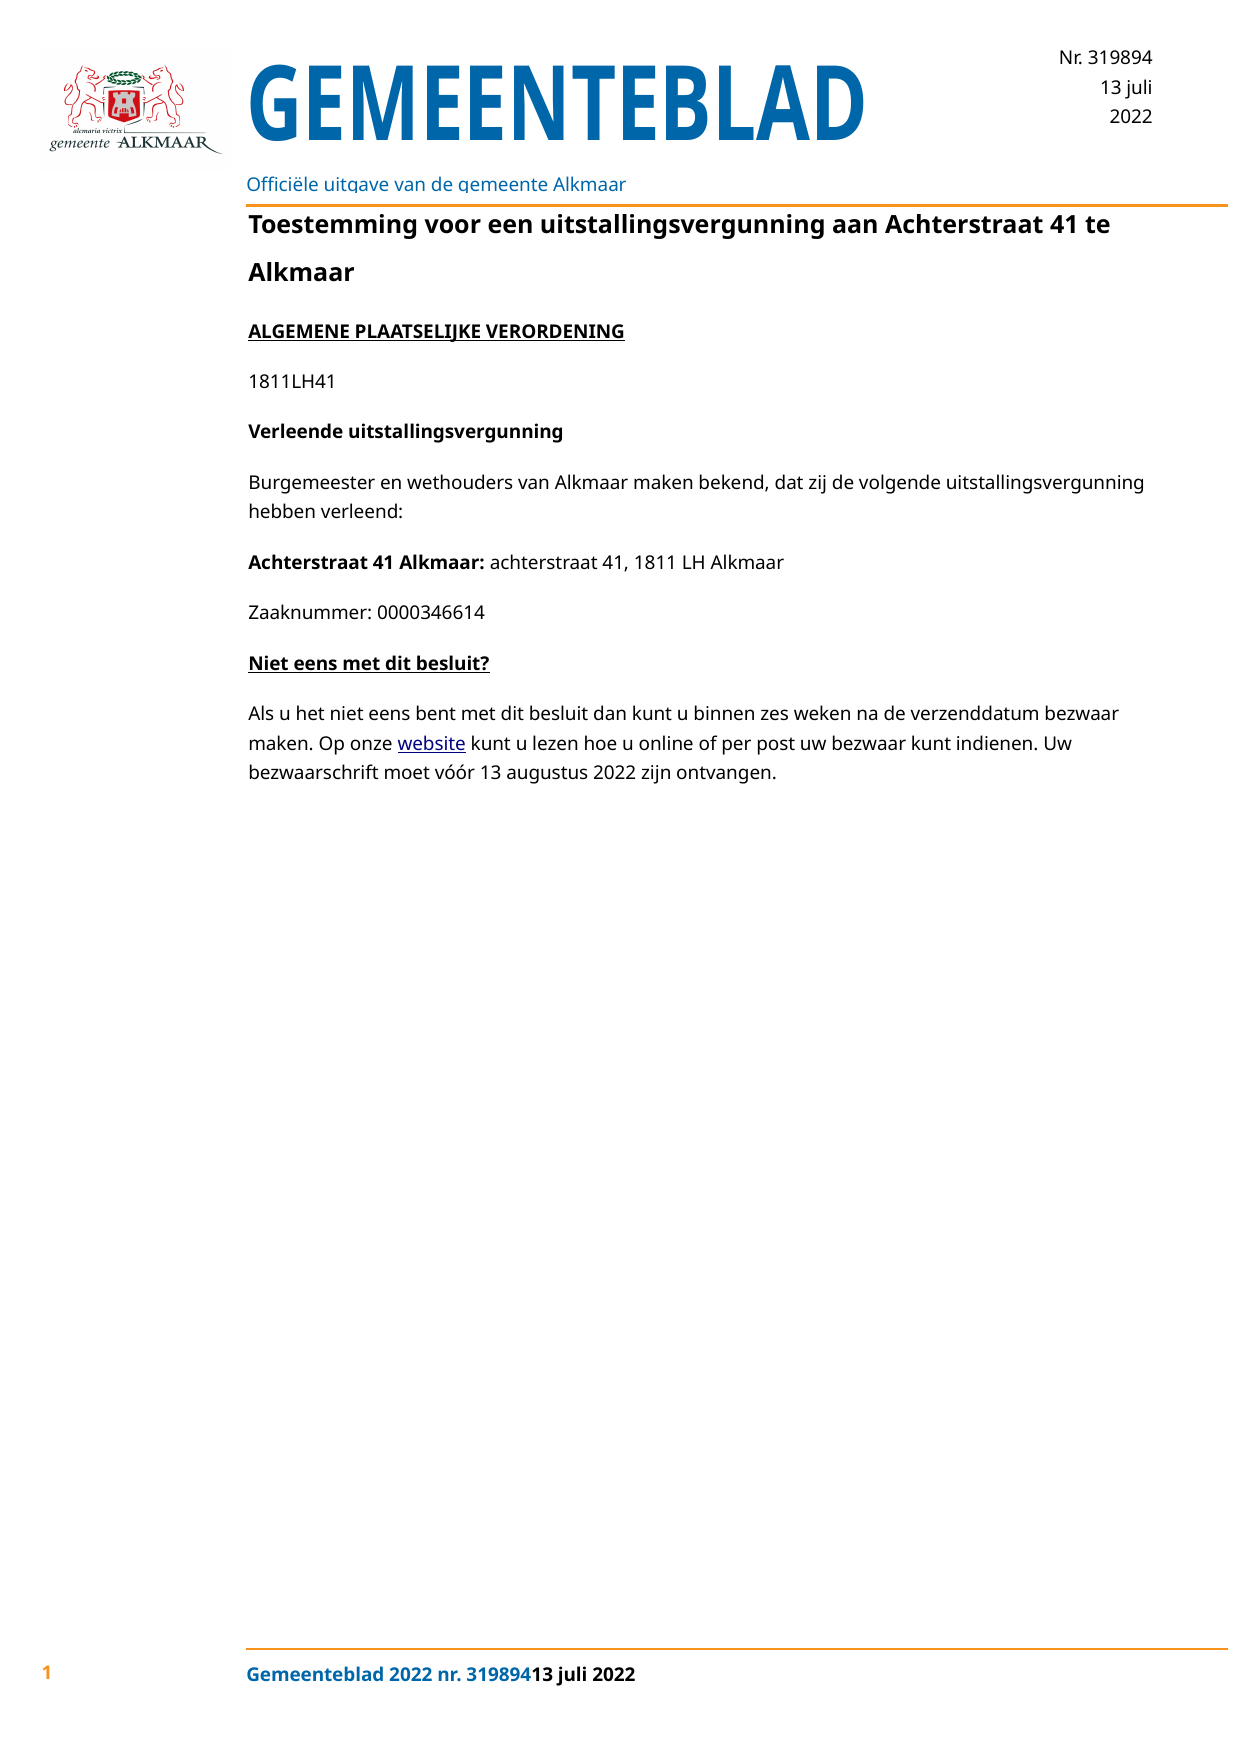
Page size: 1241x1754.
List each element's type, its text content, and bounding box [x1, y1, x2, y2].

text Burgemeester en wethouders van Alkmaar maken bekend, dat zij de volgende uitstallingsvergunning hebben verleend: [248, 469, 1152, 524]
text Als u het niet eens bent met dit besluit dan kunt u binnen zes weken na de verzenddatum bezwaar maken. Op onze website kunt u lezen hoe u online of per post uw bezwaar kunt indienen. Uw bezwaarschrift moet vóór 13 augustus 2022 zijn ontvangen. [248, 700, 1152, 785]
picture [41, 47, 231, 172]
text ALGEMENE PLAATSELIJKE VERORDENING [248, 318, 1152, 344]
text Achterstraat 41 Alkmaar: achterstraat 41, 1811 LH Alkmaar [248, 549, 1152, 575]
text Verleende uitstallingsvergunning [248, 419, 1152, 444]
text Toestemming voor een uitstallingsvergunning aan Achterstraat 41 te Alkmaar [248, 207, 1152, 288]
text 1811LH41 [248, 368, 1152, 394]
text Niet eens met dit besluit? [248, 650, 1152, 676]
text Zaaknummer: 0000346614 [248, 599, 1152, 625]
